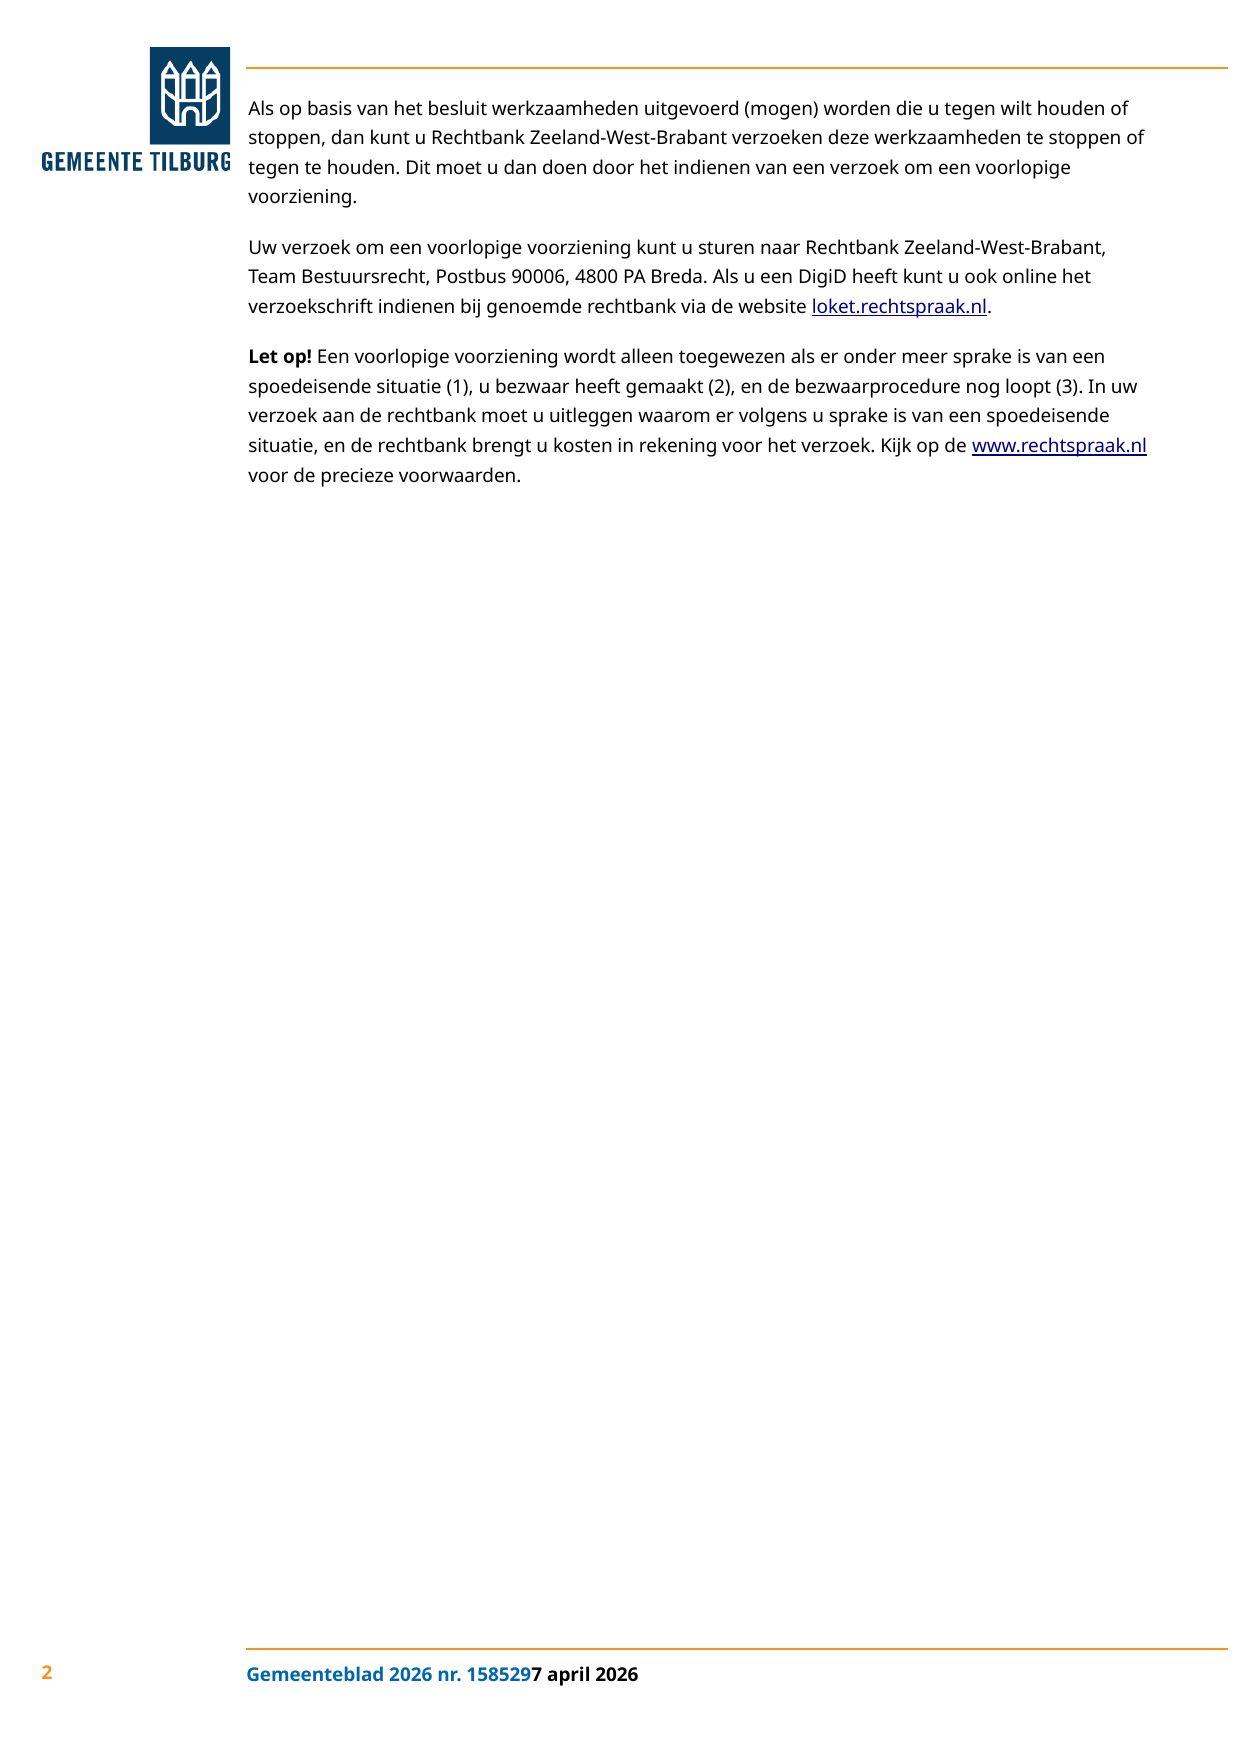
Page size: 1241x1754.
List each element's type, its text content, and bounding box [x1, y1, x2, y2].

text Uw verzoek om een voorlopige voorziening kunt u sturen naar Rechtbank Zeeland-West-Brabant, Team Bestuursrecht, Postbus 90006, 4800 PA Breda. Als u een DigiD heeft kunt u ook online het verzoekschrift indienen bij genoemde rechtbank via de website loket.rechtspraak.nl. [248, 234, 1152, 319]
picture [41, 47, 231, 172]
text Let op! Een voorlopige voorziening wordt alleen toegewezen als er onder meer sprake is van een spoedeisende situatie (1), u bezwaar heeft gemaakt (2), en de bezwaarprocedure nog loopt (3). In uw verzoek aan de rechtbank moet u uitleggen waarom er volgens u sprake is van een spoedeisende situatie, en de rechtbank brengt u kosten in rekening voor het verzoek. Kijk op de www.rechtspraak.nl voor de precieze voorwaarden. [248, 343, 1152, 488]
text Als op basis van het besluit werkzaamheden uitgevoerd (mogen) worden die u tegen wilt houden of stoppen, dan kunt u Rechtbank Zeeland-West-Brabant verzoeken deze werkzaamheden te stoppen of tegen te houden. Dit moet u dan doen door het indienen van een verzoek om een voorlopige voorziening. [248, 95, 1152, 209]
